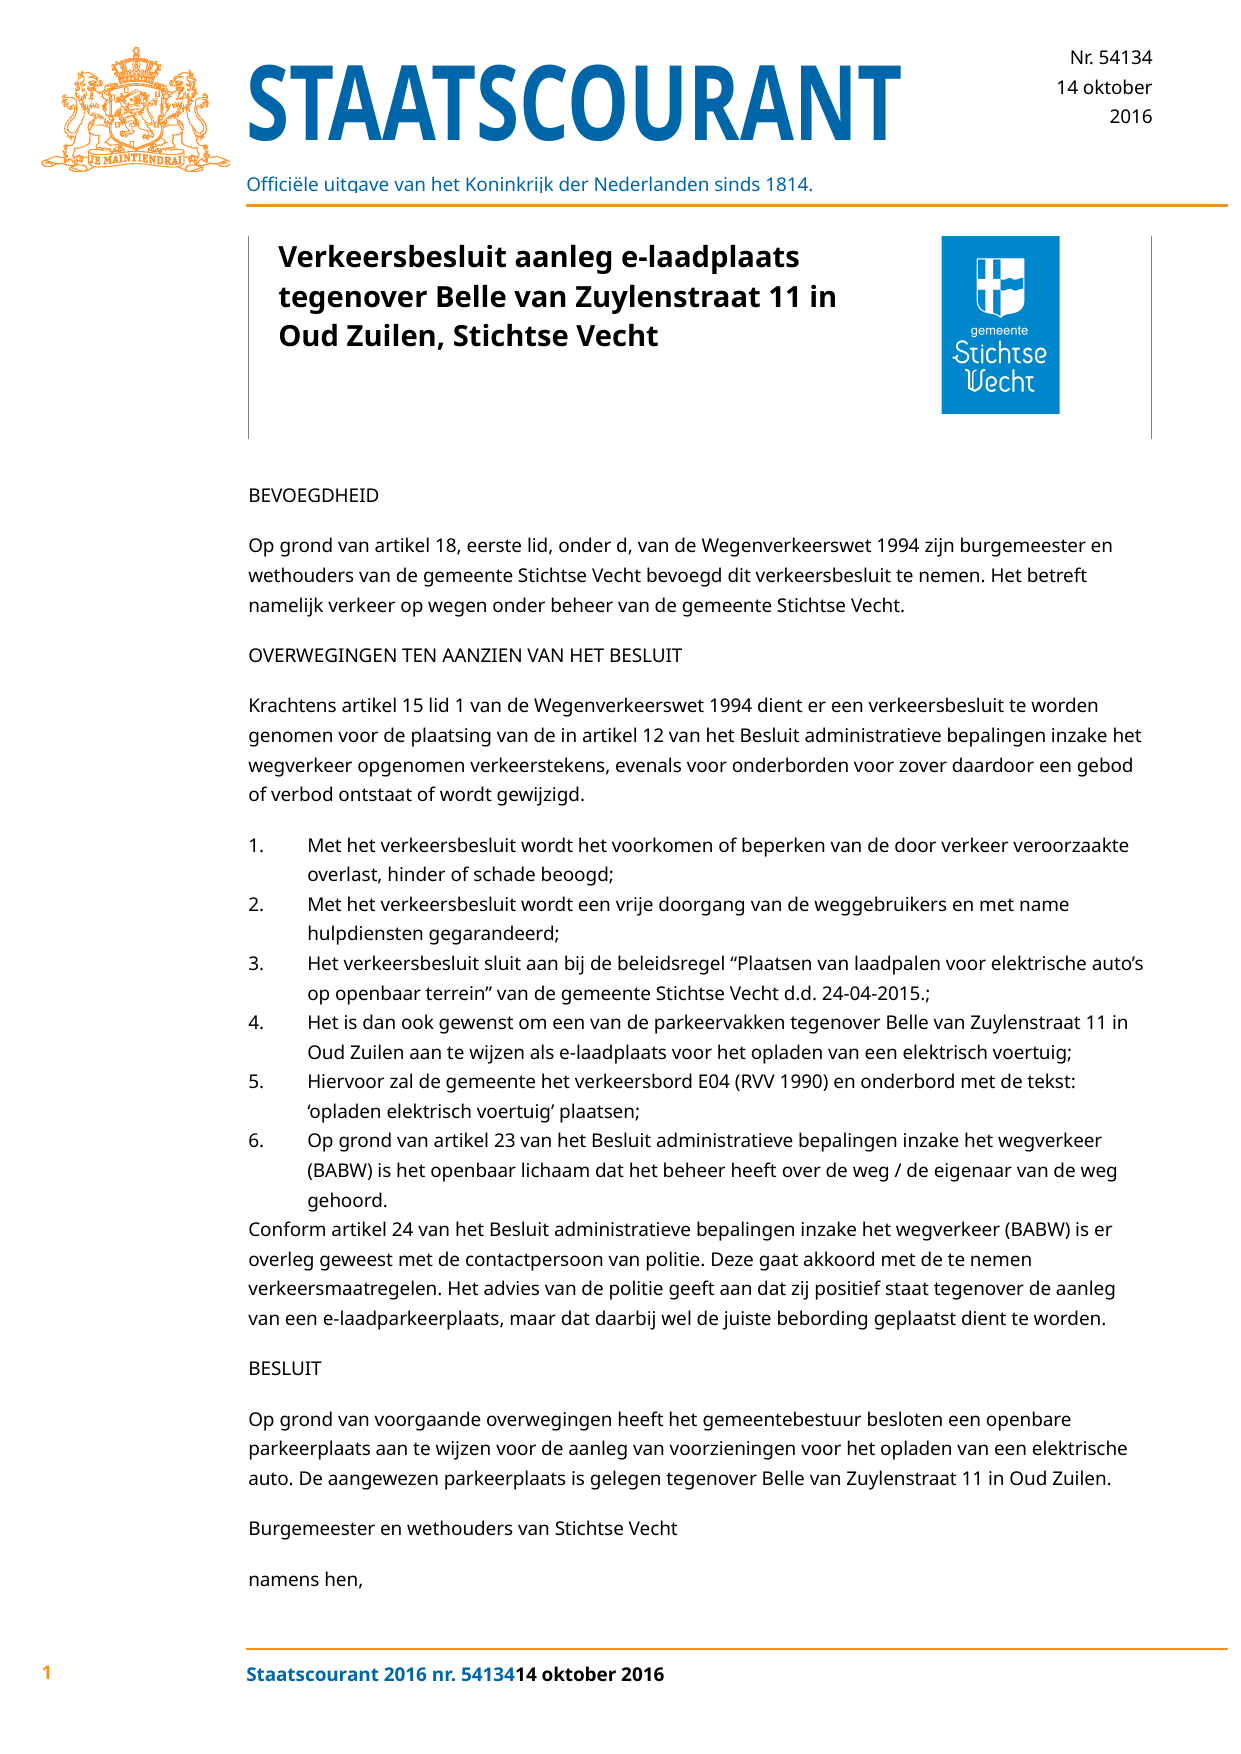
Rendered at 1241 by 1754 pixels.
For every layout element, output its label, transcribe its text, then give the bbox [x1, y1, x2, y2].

text BESLUIT [248, 1356, 1152, 1381]
picture [1027, 377, 1032, 389]
list Met het verkeersbesluit wordt het voorkomen of beperken van de door verkeer veroorzaakte overlast, hinder of schade beoogd; [248, 832, 1152, 887]
picture [1013, 370, 1020, 391]
picture [1000, 289, 1024, 317]
picture [971, 348, 977, 359]
list Het verkeersbesluit sluit aan bij de beleidsregel “Plaatsen van laadpalen voor elektrische auto’s op openbaar terrein” van de gemeente Stichtse Vecht d.d. 24-04-2015.; [248, 950, 1152, 1006]
text Krachtens artikel 15 lid 1 van de Wegenverkeerswet 1994 dient er een verkeersbesluit te worden genomen voor de plaatsing van de in artikel 12 van het Besluit administratieve bepalingen inzake het wegverkeer opgenomen verkeerstekens, evenals voor onderborden voor zover daardoor een gebod of verbod ontstaat of wordt gewijzigd. [248, 693, 1152, 807]
table_header [1060, 236, 1151, 413]
picture [41, 47, 231, 172]
list Hiervoor zal de gemeente het verkeersbord E04 (RVV 1990) en onderbord met de tekst: ‘opladen elektrisch voertuig’ plaatsen; [248, 1068, 1152, 1124]
picture [977, 259, 1000, 313]
text BEVOEGDHEID [248, 482, 1152, 508]
table_header [850, 414, 1151, 439]
picture [1013, 348, 1019, 359]
list Het is dan ook gewenst om een van de parkeervakken tegenover Belle van Zuylenstraat 11 in Oud Zuilen aan te wijzen als e-laadplaats voor het opladen van een elektrisch voertuig; [248, 1009, 1152, 1065]
list Met het verkeersbesluit wordt een vrije doorgang van de weggebruikers en met name hulpdiensten gegarandeerd; [248, 891, 1152, 946]
text Burgemeester en wethouders van Stichtse Vecht [248, 1516, 1152, 1541]
text Conform artikel 24 van het Besluit administratieve bepalingen inzake het wegverkeer (BABW) is er overleg geweest met de contactpersoon van politie. Deze gaat akkoord met de te nemen verkeersmaatregelen. Het advies van de politie geeft aan dat zij positief staat tegenover de aanleg van een e-laadparkeerplaats, maar dat daarbij wel de juiste bebording geplaatst dient te worden. [248, 1216, 1152, 1331]
table_header Verkeersbesluit aanleg e-laadplaats tegenover Belle van Zuylenstraat 11 in Oud Zuilen, Stichtse Vecht [249, 236, 850, 439]
text namens hen, [248, 1566, 1152, 1592]
picture [1001, 259, 1024, 279]
table_header [850, 236, 941, 413]
text Op grond van artikel 18, eerste lid, onder d, van de Wegenverkeerswet 1994 zijn burgemeester en wethouders van de gemeente Stichtse Vecht bevoegd dit verkeersbesluit te nemen. Het betreft namelijk verkeer op wegen onder beheer van de gemeente Stichtse Vecht. [248, 533, 1152, 618]
text OVERWEGINGEN TEN AANZIEN VAN HET BESLUIT [248, 642, 1152, 668]
list Op grond van artikel 23 van het Besluit administratieve bepalingen inzake het wegverkeer (BABW) is het openbaar lichaam dat het beheer heeft over de weg / de eigenaar van de weg gehoord. [248, 1128, 1152, 1213]
text Op grond van voorgaande overwegingen heeft het gemeentebestuur besloten een openbare parkeerplaats aan te wijzen voor de aanleg van voorzieningen voor het opladen van een elektrische auto. De aangewezen parkeerplaats is gelegen tegenover Belle van Zuylenstraat 11 in Oud Zuilen. [248, 1406, 1152, 1491]
